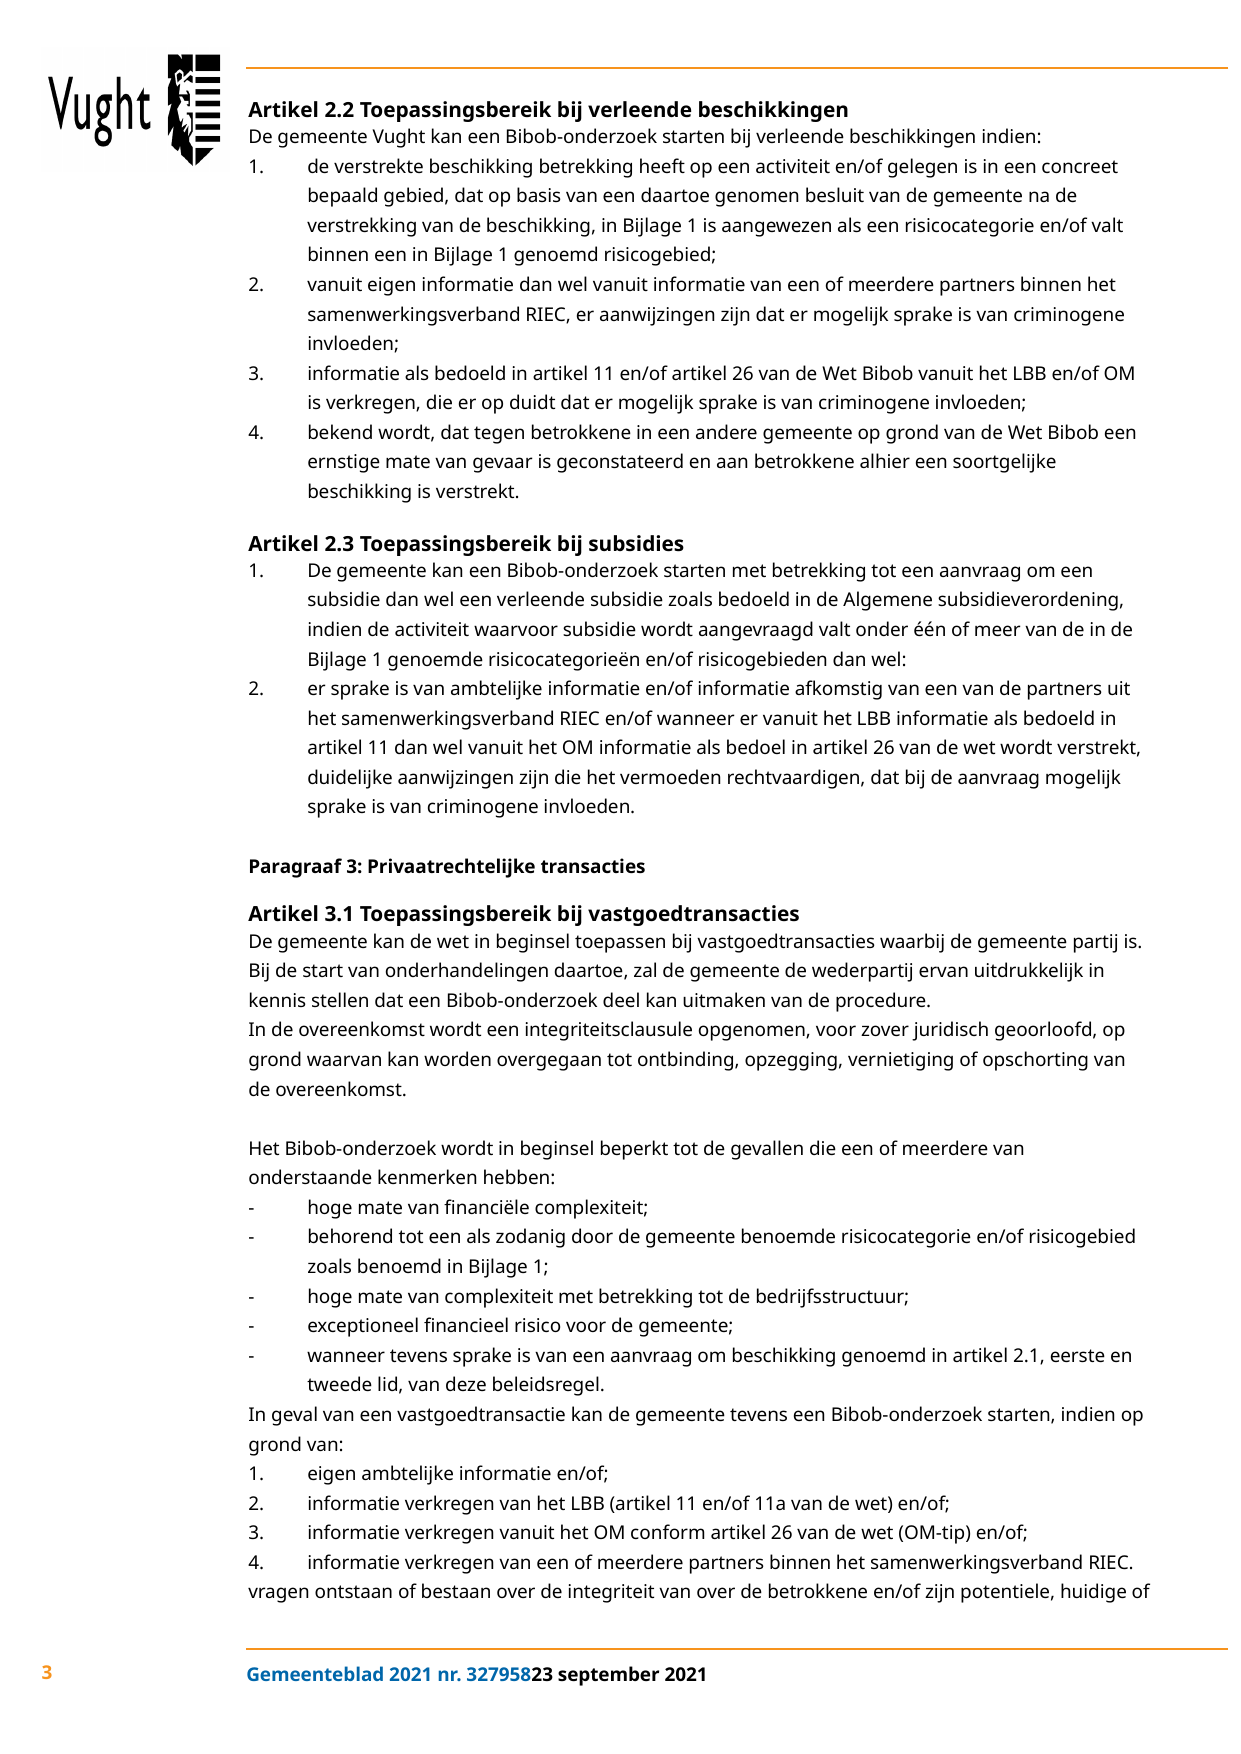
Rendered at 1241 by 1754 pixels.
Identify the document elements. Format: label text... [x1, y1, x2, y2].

text Artikel 2.2 Toepassingsbereik bij verleende beschikkingen [248, 95, 1152, 123]
list informatie verkregen vanuit het OM conform artikel 26 van de wet (OM-tip) en/of; [248, 1519, 1152, 1545]
list vanuit eigen informatie dan wel vanuit informatie van een of meerdere partners binnen het samenwerkingsverband RIEC, er aanwijzingen zijn dat er mogelijk sprake is van criminogene invloeden; [248, 271, 1152, 356]
text vragen ontstaan of bestaan over de integriteit van over de betrokkene en/of zijn potentiele, huidige of [248, 1579, 1152, 1604]
text Artikel 2.3 Toepassingsbereik bij subsidies [248, 529, 1152, 557]
list De gemeente kan een Bibob-onderzoek starten met betrekking tot een aanvraag om een subsidie dan wel een verleende subsidie zoals bedoeld in de Algemene subsidieverordening, indien de activiteit waarvoor subsidie wordt aangevraagd valt onder één of meer van de in de Bijlage 1 genoemde risicocategorieën en/of risicogebieden dan wel: [248, 557, 1152, 672]
list wanneer tevens sprake is van een aanvraag om beschikking genoemd in artikel 2.1, eerste en tweede lid, van deze beleidsregel. [248, 1342, 1152, 1397]
list informatie als bedoeld in artikel 11 en/of artikel 26 van de Wet Bibob vanuit het LBB en/of OM is verkregen, die er op duidt dat er mogelijk sprake is van criminogene invloeden; [248, 360, 1152, 415]
list informatie verkregen van een of meerdere partners binnen het samenwerkingsverband RIEC. [248, 1549, 1152, 1575]
list exceptioneel financieel risico voor de gemeente; [248, 1312, 1152, 1338]
text De gemeente Vught kan een Bibob-onderzoek starten bij verleende beschikkingen indien: [248, 123, 1152, 149]
list bekend wordt, dat tegen betrokkene in een andere gemeente op grond van de Wet Bibob een ernstige mate van gevaar is geconstateerd en aan betrokkene alhier een soortgelijke beschikking is verstrekt. [248, 419, 1152, 504]
picture [41, 47, 231, 172]
text De gemeente kan de wet in beginsel toepassen bij vastgoedtransacties waarbij de gemeente partij is. Bij de start van onderhandelingen daartoe, zal de gemeente de wederpartij ervan uitdrukkelijk in kennis stellen dat een Bibob-onderzoek deel kan uitmaken van de procedure. [248, 928, 1152, 1013]
text Artikel 3.1 Toepassingsbereik bij vastgoedtransacties [248, 899, 1152, 928]
list hoge mate van financiële complexiteit; [248, 1194, 1152, 1220]
text In de overeenkomst wordt een integriteitsclausule opgenomen, voor zover juridisch geoorloofd, op grond waarvan kan worden overgegaan tot ontbinding, opzegging, vernietiging of opschorting van de overeenkomst. [248, 1017, 1152, 1102]
list informatie verkregen van het LBB (artikel 11 en/of 11a van de wet) en/of; [248, 1490, 1152, 1516]
list er sprake is van ambtelijke informatie en/of informatie afkomstig van een van de partners uit het samenwerkingsverband RIEC en/of wanneer er vanuit het LBB informatie als bedoeld in artikel 11 dan wel vanuit het OM informatie als bedoel in artikel 26 van de wet wordt verstrekt, duidelijke aanwijzingen zijn die het vermoeden rechtvaardigen, dat bij de aanvraag mogelijk sprake is van criminogene invloeden. [248, 675, 1152, 819]
list behorend tot een als zodanig door de gemeente benoemde risicocategorie en/of risicogebied zoals benoemd in Bijlage 1; [248, 1224, 1152, 1279]
text In geval van een vastgoedtransactie kan de gemeente tevens een Bibob-onderzoek starten, indien op grond van: [248, 1401, 1152, 1457]
list hoge mate van complexiteit met betrekking tot de bedrijfsstructuur; [248, 1283, 1152, 1309]
list eigen ambtelijke informatie en/of; [248, 1460, 1152, 1486]
list de verstrekte beschikking betrekking heeft op een activiteit en/of gelegen is in een concreet bepaald gebied, dat op basis van een daartoe genomen besluit van de gemeente na de verstrekking van de beschikking, in Bijlage 1 is aangewezen als een risicocategorie en/of valt binnen een in Bijlage 1 genoemd risicogebied; [248, 153, 1152, 267]
text Paragraaf 3: Privaatrechtelijke transacties [248, 853, 1152, 879]
text Het Bibob-onderzoek wordt in beginsel beperkt tot de gevallen die een of meerdere van onderstaande kenmerken hebben: [248, 1135, 1152, 1190]
